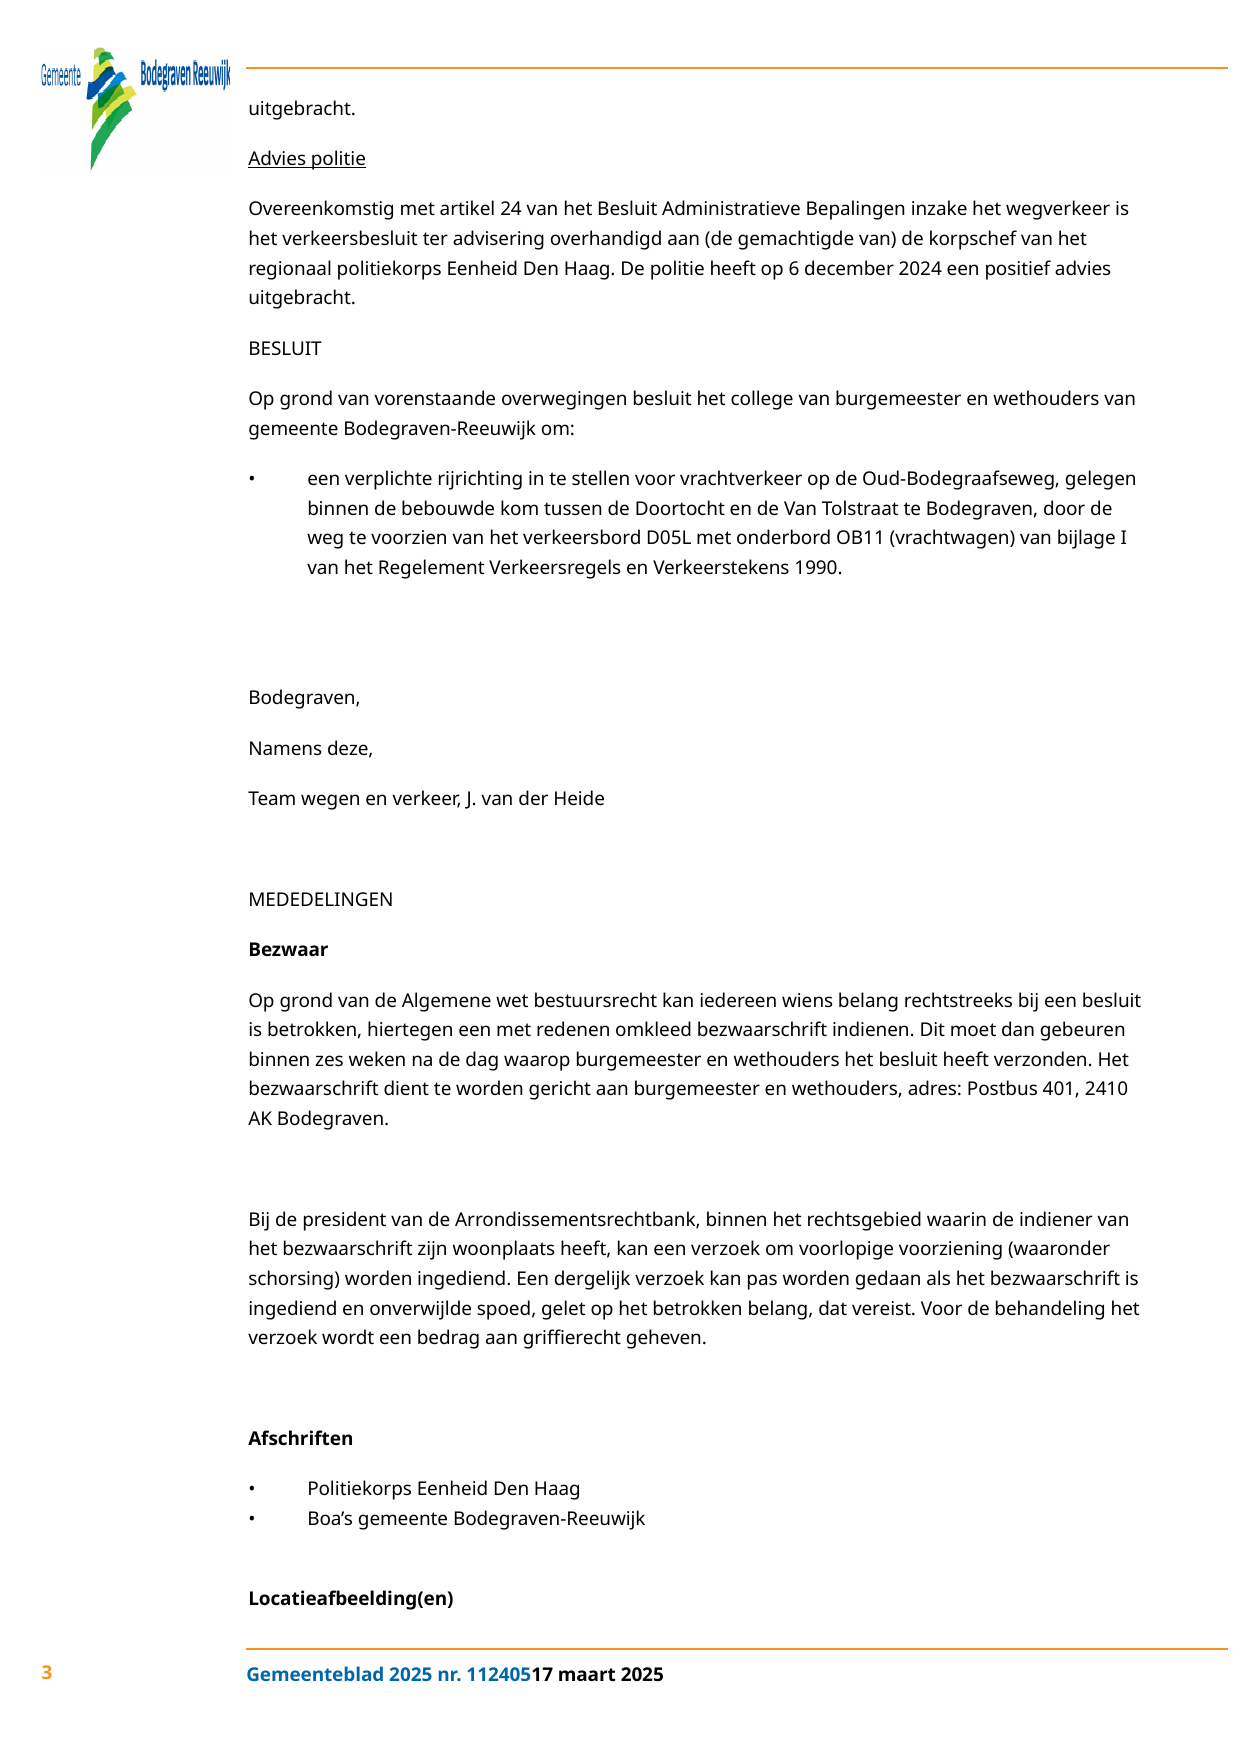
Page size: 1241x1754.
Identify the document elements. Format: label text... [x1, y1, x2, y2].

text Bodegraven, [248, 684, 1152, 710]
text Op grond van de Algemene wet bestuursrecht kan iedereen wiens belang rechtstreeks bij een besluit is betrokken, hiertegen een met redenen omkleed bezwaarschrift indienen. Dit moet dan gebeuren binnen zes weken na de dag waarop burgemeester en wethouders het besluit heeft verzonden. Het bezwaarschrift dient te worden gericht aan burgemeester en wethouders, adres: Postbus 401, 2410 AK Bodegraven. [248, 987, 1152, 1131]
list een verplichte rijrichting in te stellen voor vrachtverkeer op de Oud-Bodegraafseweg, gelegen binnen de bebouwde kom tussen de Doortocht en de Van Tolstraat te Bodegraven, door de weg te voorzien van het verkeersbord D05L met onderbord OB11 (vrachtwagen) van bijlage I van het Regelement Verkeersregels en Verkeerstekens 1990. [248, 465, 1152, 580]
text BESLUIT [248, 335, 1152, 361]
text Op grond van vorenstaande overwegingen besluit het college van burgemeester en wethouders van gemeente Bodegraven-Reeuwijk om: [248, 385, 1152, 441]
text MEDEDELINGEN [248, 886, 1152, 912]
text Overeenkomstig met artikel 24 van het Besluit Administratieve Bepalingen inzake het wegverkeer is het verkeersbesluit ter advisering overhandigd aan (de gemachtigde van) de korpschef van het regionaal politiekorps Eenheid Den Haag. De politie heeft op 6 december 2024 een positief advies uitgebracht. [248, 196, 1152, 310]
text Bezwaar [248, 936, 1152, 962]
picture [41, 47, 231, 172]
text Locatieafbeelding(en) [248, 1585, 1152, 1611]
list Boa’s gemeente Bodegraven-Reeuwijk [248, 1505, 1152, 1531]
text Bij de president van de Arrondissementsrechtbank, binnen het rechtsgebied waarin de indiener van het bezwaarschrift zijn woonplaats heeft, kan een verzoek om voorlopige voorziening (waaronder schorsing) worden ingediend. Een dergelijk verzoek kan pas worden gedaan als het bezwaarschrift is ingediend en onverwijlde spoed, gelet op het betrokken belang, dat vereist. Voor de behandeling het verzoek wordt een bedrag aan griffierecht geheven. [248, 1206, 1152, 1350]
list Politiekorps Eenheid Den Haag [248, 1476, 1152, 1501]
text uitgebracht. [248, 95, 1152, 121]
text Afschriften [248, 1425, 1152, 1451]
text Team wegen en verkeer, J. van der Heide [248, 785, 1152, 811]
text Namens deze, [248, 735, 1152, 761]
text Advies politie [248, 145, 1152, 171]
